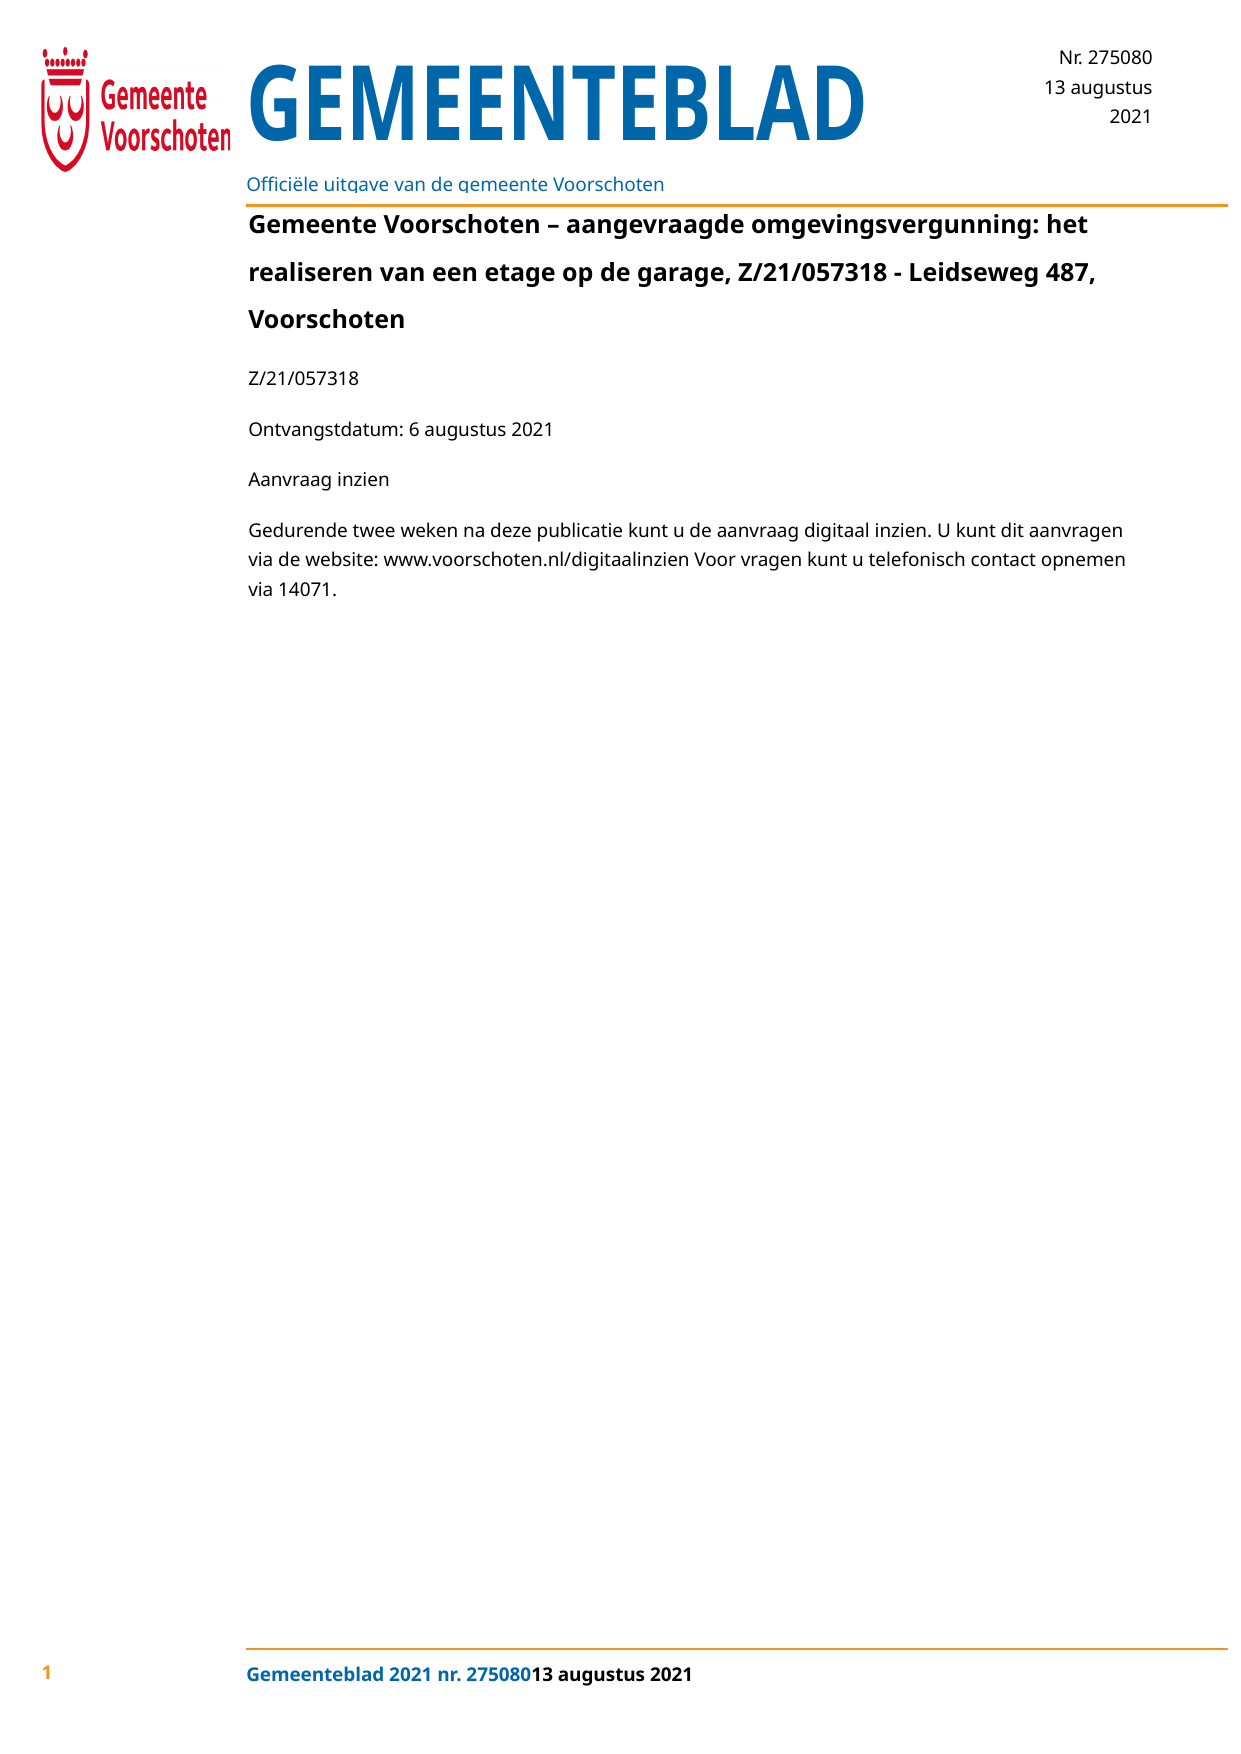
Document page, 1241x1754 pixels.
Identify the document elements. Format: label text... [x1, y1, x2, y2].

text Gedurende twee weken na deze publicatie kunt u de aanvraag digitaal inzien. U kunt dit aanvragen via de website: www.voorschoten.nl/digitaalinzien Voor vragen kunt u telefonisch contact opnemen via 14071. [248, 517, 1152, 602]
text Gemeente Voorschoten – aangevraagde omgevingsvergunning: het realiseren van een etage op de garage, Z/21/057318 - Leidseweg 487, Voorschoten [248, 207, 1152, 336]
text Aanvraag inzien [248, 466, 1152, 492]
picture [41, 47, 231, 172]
text Ontvangstdatum: 6 augustus 2021 [248, 416, 1152, 442]
text Z/21/057318 [248, 366, 1152, 391]
